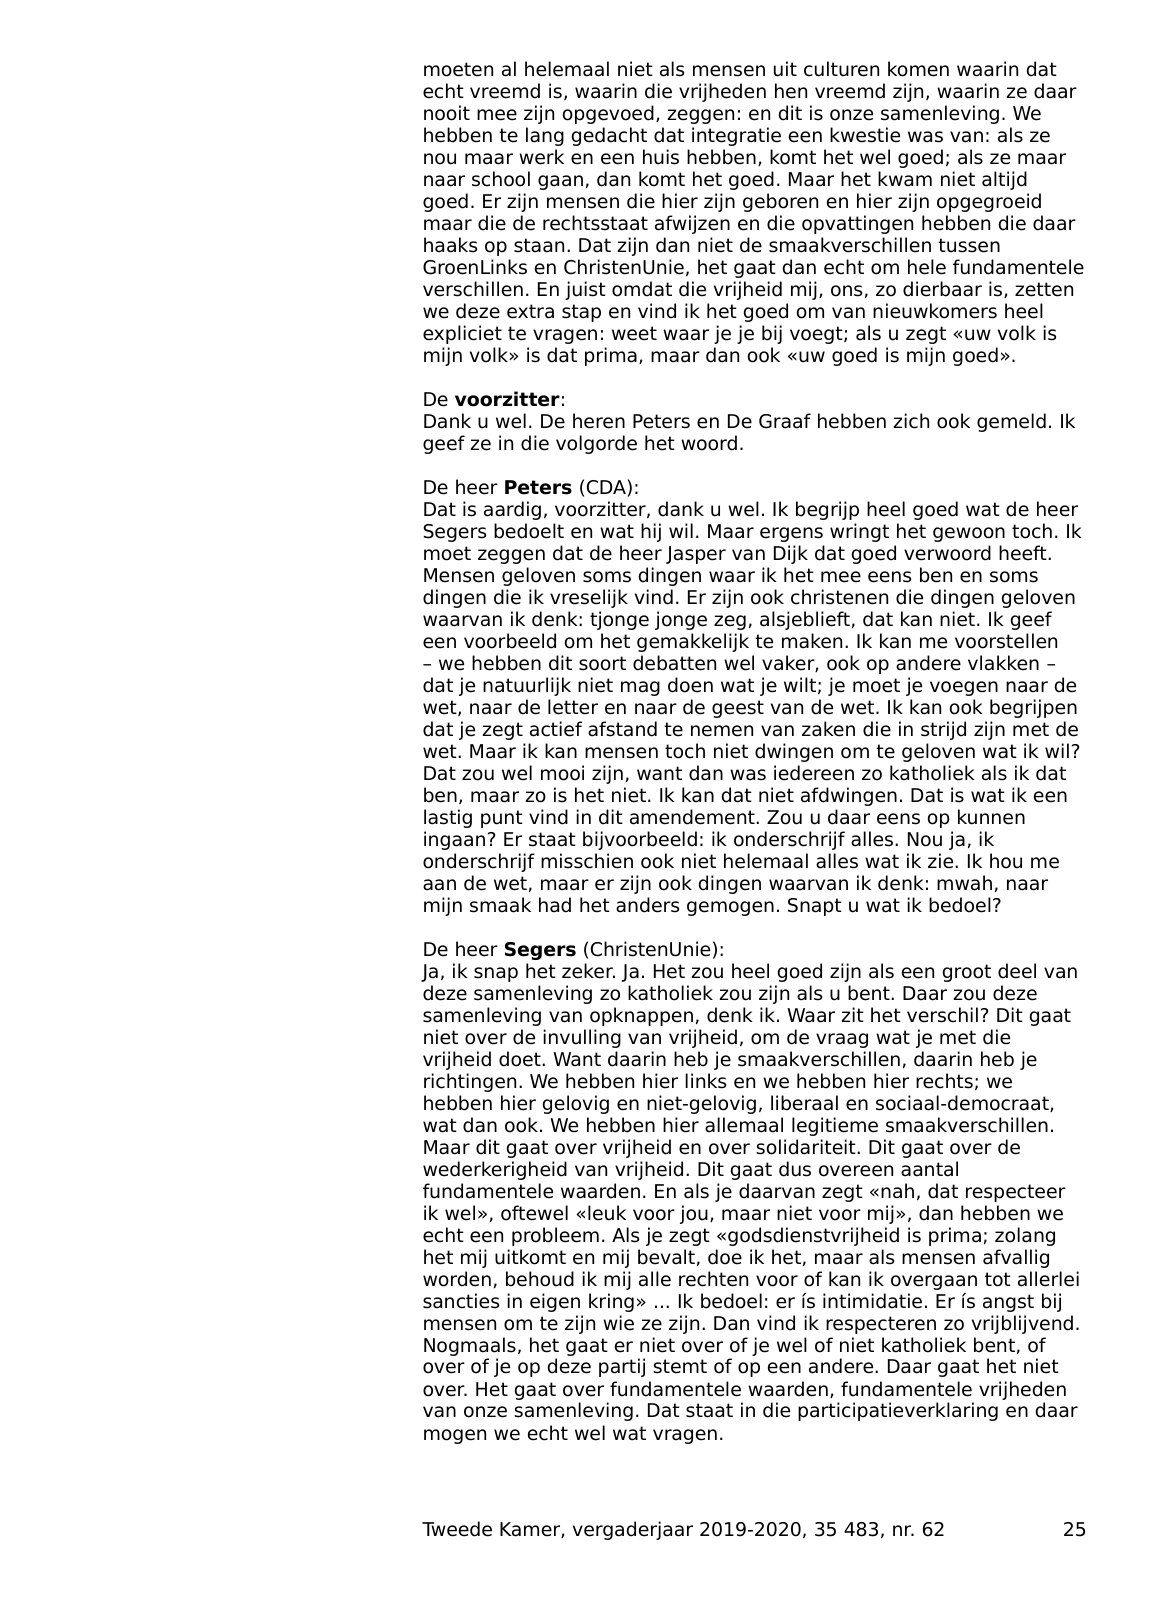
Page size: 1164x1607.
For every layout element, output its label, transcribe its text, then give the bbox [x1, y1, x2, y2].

text moeten al helemaal niet als mensen uit culturen komen waarin dat echt vreemd is, waarin die vrijheden hen vreemd zijn, waarin ze daar nooit mee zijn opgevoed, zeggen: en dit is onze samenleving. We hebben te lang gedacht dat integratie een kwestie was van: als ze nou maar werk en een huis hebben, komt het wel goed; als ze maar naar school gaan, dan komt het goed. Maar het kwam niet altijd goed. Er zijn mensen die hier zijn geboren en hier zijn opgegroeid maar die de rechtsstaat afwijzen en die opvattingen hebben die daar haaks op staan. Dat zijn dan niet de smaakverschillen tussen GroenLinks en ChristenUnie, het gaat dan echt om hele fundamentele verschillen. En juist omdat die vrijheid mij, ons, zo dierbaar is, zetten we deze extra stap en vind ik het goed om van nieuwkomers heel expliciet te vragen: weet waar je je bij voegt; als u zegt «uw volk is mijn volk» is dat prima, maar dan ook «uw goed is mijn goed». [422, 59, 1087, 367]
text De heer Segers (ChristenUnie): [422, 939, 1087, 961]
text De voorzitter: [422, 389, 1087, 411]
text Ja, ik snap het zeker. Ja. Het zou heel goed zijn als een groot deel van deze samenleving zo katholiek zou zijn als u bent. Daar zou deze samenleving van opknappen, denk ik. Waar zit het verschil? Dit gaat niet over de invulling van vrijheid, om de vraag wat je met die vrijheid doet. Want daarin heb je smaakverschillen, daarin heb je richtingen. We hebben hier links en we hebben hier rechts; we hebben hier gelovig en niet-gelovig, liberaal en sociaal-democraat, wat dan ook. We hebben hier allemaal legitieme smaakverschillen. Maar dit gaat over vrijheid en over solidariteit. Dit gaat over de wederkerigheid van vrijheid. Dit gaat dus overeen aantal fundamentele waarden. En als je daarvan zegt «nah, dat respecteer ik wel», oftewel «leuk voor jou, maar niet voor mij», dan hebben we echt een probleem. Als je zegt «godsdienstvrijheid is prima; zolang het mij uitkomt en mij bevalt, doe ik het, maar als mensen afvallig worden, behoud ik mij alle rechten voor of kan ik overgaan tot allerlei sancties in eigen kring» ... Ik bedoel: er ís intimidatie. Er ís angst bij mensen om te zijn wie ze zijn. Dan vind ik respecteren zo vrijblijvend. Nogmaals, het gaat er niet over of je wel of niet katholiek bent, of over of je op deze partij stemt of op een andere. Daar gaat het niet over. Het gaat over fundamentele waarden, fundamentele vrijheden van onze samenleving. Dat staat in die participatieverklaring en daar mogen we echt wel wat vragen. [422, 961, 1087, 1444]
text De heer Peters (CDA): [422, 477, 1087, 499]
text Dank u wel. De heren Peters en De Graaf hebben zich ook gemeld. Ik geef ze in die volgorde het woord. [422, 411, 1087, 455]
text Dat is aardig, voorzitter, dank u wel. Ik begrijp heel goed wat de heer Segers bedoelt en wat hij wil. Maar ergens wringt het gewoon toch. Ik moet zeggen dat de heer Jasper van Dijk dat goed verwoord heeft. Mensen geloven soms dingen waar ik het mee eens ben en soms dingen die ik vreselijk vind. Er zijn ook christenen die dingen geloven waarvan ik denk: tjonge jonge zeg, alsjeblieft, dat kan niet. Ik geef een voorbeeld om het gemakkelijk te maken. Ik kan me voorstellen – we hebben dit soort debatten wel vaker, ook op andere vlakken – dat je natuurlijk niet mag doen wat je wilt; je moet je voegen naar de wet, naar de letter en naar de geest van de wet. Ik kan ook begrijpen dat je zegt actief afstand te nemen van zaken die in strijd zijn met de wet. Maar ik kan mensen toch niet dwingen om te geloven wat ik wil? Dat zou wel mooi zijn, want dan was iedereen zo katholiek als ik dat ben, maar zo is het niet. Ik kan dat niet afdwingen. Dat is wat ik een lastig punt vind in dit amendement. Zou u daar eens op kunnen ingaan? Er staat bijvoorbeeld: ik onderschrijf alles. Nou ja, ik onderschrijf misschien ook niet helemaal alles wat ik zie. Ik hou me aan de wet, maar er zijn ook dingen waarvan ik denk: mwah, naar mijn smaak had het anders gemogen. Snapt u wat ik bedoel? [422, 499, 1087, 917]
